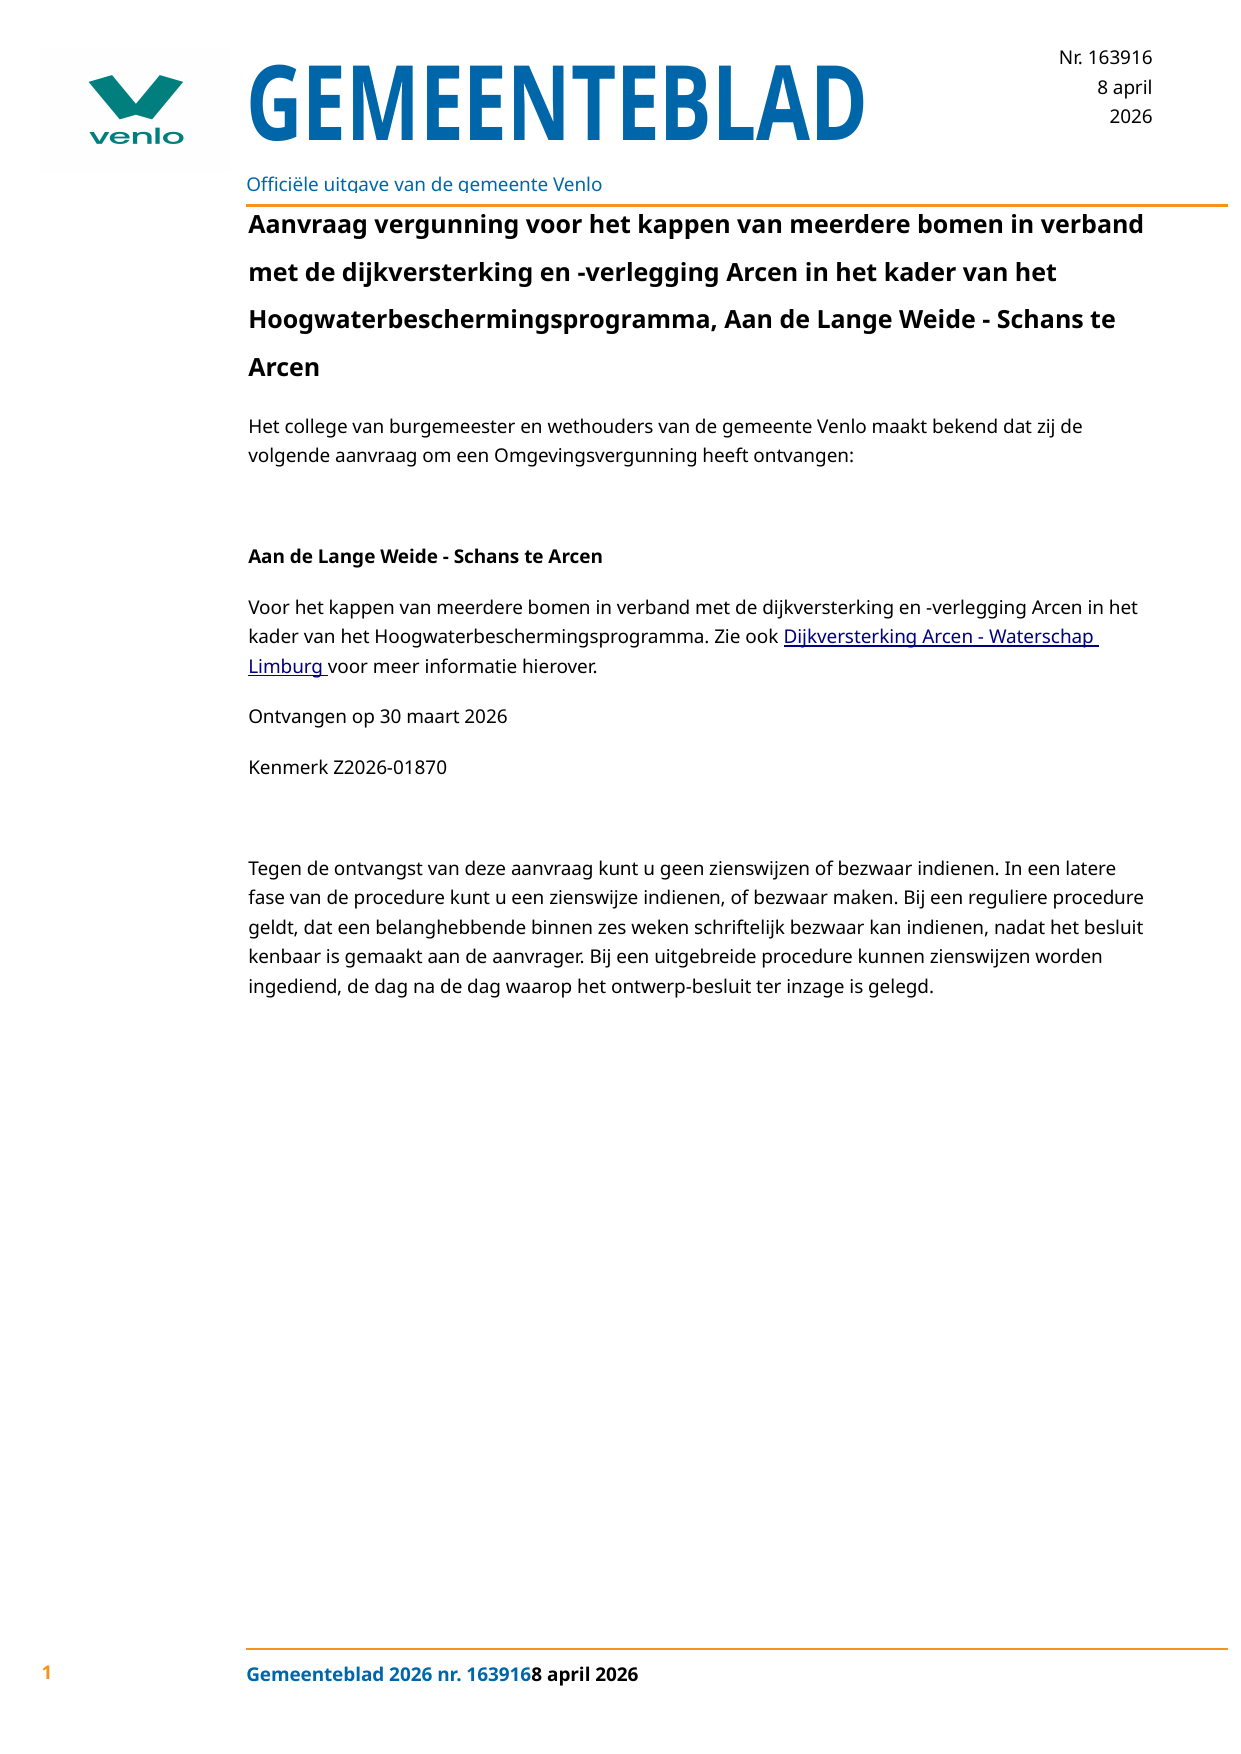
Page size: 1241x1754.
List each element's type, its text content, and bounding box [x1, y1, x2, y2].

text Aanvraag vergunning voor het kappen van meerdere bomen in verband met de dijkversterking en -verlegging Arcen in het kader van het Hoogwaterbeschermingsprogramma, Aan de Lange Weide - Schans te Arcen [248, 207, 1152, 384]
text Aan de Lange Weide - Schans te Arcen [248, 543, 1152, 569]
text Voor het kappen van meerdere bomen in verband met de dijkversterking en -verlegging Arcen in het kader van het Hoogwaterbeschermingsprogramma. Zie ook Dijkversterking Arcen - Waterschap Limburg voor meer informatie hierover. [248, 594, 1152, 679]
text Kenmerk Z2026-01870 [248, 754, 1152, 780]
text Het college van burgemeester en wethouders van de gemeente Venlo maakt bekend dat zij de volgende aanvraag om een Omgevingsvergunning heeft ontvangen: [248, 413, 1152, 468]
picture [41, 47, 231, 172]
text Tegen de ontvangst van deze aanvraag kunt u geen zienswijzen of bezwaar indienen. In een latere fase van de procedure kunt u een zienswijze indienen, of bezwaar maken. Bij een reguliere procedure geldt, dat een belanghebbende binnen zes weken schriftelijk bezwaar kan indienen, nadat het besluit kenbaar is gemaakt aan de aanvrager. Bij een uitgebreide procedure kunnen zienswijzen worden ingediend, de dag na de dag waarop het ontwerp-besluit ter inzage is gelegd. [248, 855, 1152, 999]
text Ontvangen op 30 maart 2026 [248, 703, 1152, 729]
